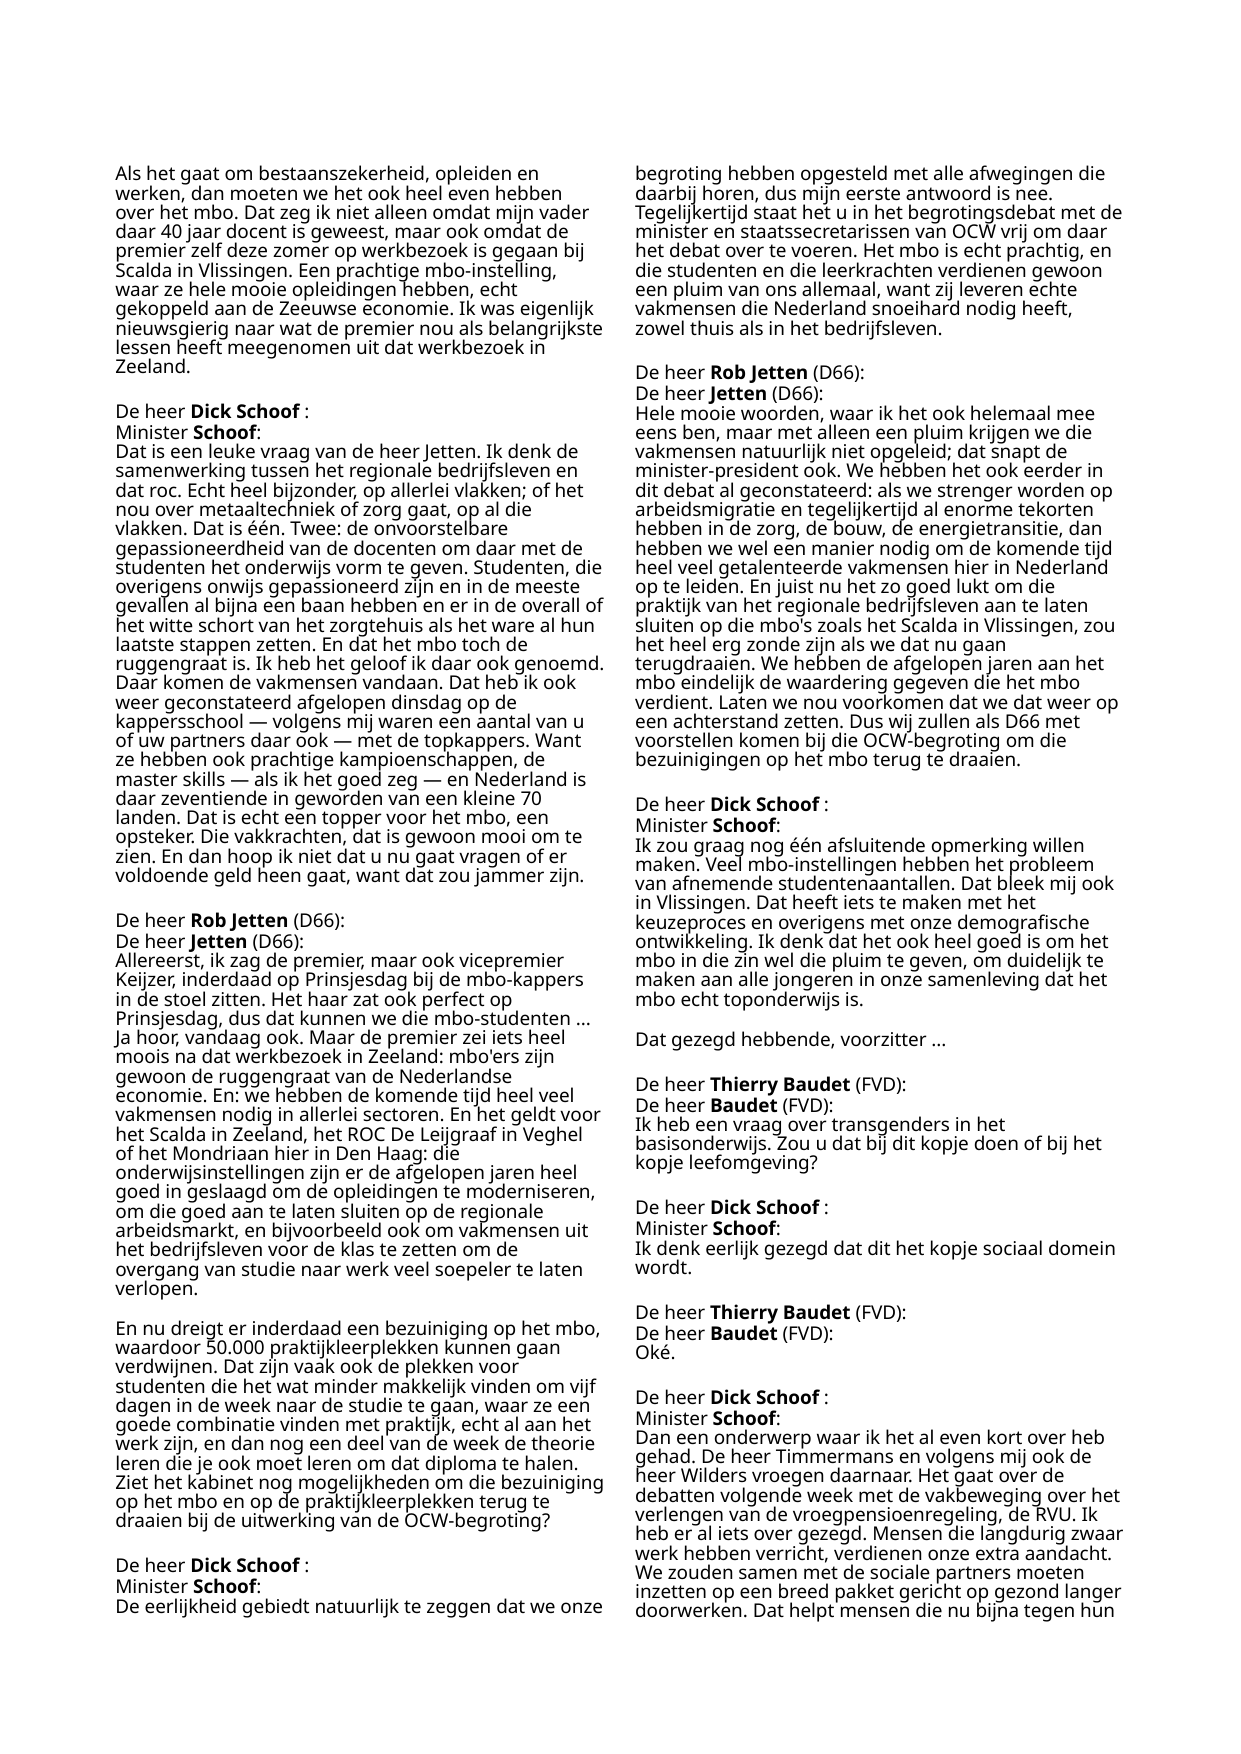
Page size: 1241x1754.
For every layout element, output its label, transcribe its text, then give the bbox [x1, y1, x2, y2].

text begroting hebben opgesteld met alle afwegingen die daarbij horen, dus mijn eerste antwoord is nee. Tegelijkertijd staat het u in het begrotingsdebat met de minister en staatssecretarissen van OCW vrij om daar het debat over te voeren. Het mbo is echt prachtig, en die studenten en die leerkrachten verdienen gewoon een pluim van ons allemaal, want zij leveren echte vakmensen die Nederland snoeihard nodig heeft, zowel thuis als in het bedrijfsleven. [635, 165, 1125, 339]
text Minister Schoof: [635, 1220, 1125, 1239]
text Oké. [635, 1344, 1125, 1363]
text De heer Dick Schoof : [635, 792, 1125, 817]
text De heer Baudet (FVD): [635, 1324, 1125, 1344]
text De heer Jetten (D66): [635, 385, 1125, 404]
text De eerlijkheid gebiedt natuurlijk te zeggen dat we onze [115, 1598, 605, 1617]
text Minister Schoof: [115, 1578, 605, 1598]
text De heer Jetten (D66): [115, 933, 605, 952]
text Minister Schoof: [635, 1410, 1125, 1429]
text Minister Schoof: [635, 817, 1125, 837]
text Ik zou graag nog één afsluitende opmerking willen maken. Veel mbo-instellingen hebben het probleem van afnemende studentenaantallen. Dat bleek mij ook in Vlissingen. Dat heeft iets te maken met het keuzeproces en overigens met onze demografische ontwikkeling. Ik denk dat het ook heel goed is om het mbo in die zin wel die pluim te geven, om duidelijk te maken aan alle jongeren in onze samenleving dat het mbo echt toponderwijs is. [635, 837, 1125, 1010]
text De heer Dick Schoof : [115, 398, 605, 424]
text De heer Dick Schoof : [635, 1384, 1125, 1410]
text De heer Rob Jetten (D66): [635, 359, 1125, 385]
text Dat is een leuke vraag van de heer Jetten. Ik denk de samenwerking tussen het regionale bedrijfsleven en dat roc. Echt heel bijzonder, op allerlei vlakken; of het nou over metaaltechniek of zorg gaat, op al die vlakken. Dat is één. Twee: de onvoorstelbare gepassioneerdheid van de docenten om daar met de studenten het onderwijs vorm te geven. Studenten, die overigens onwijs gepassioneerd zijn en in de meeste gevallen al bijna een baan hebben en er in de overall of het witte schort van het zorgtehuis als het ware al hun laatste stappen zetten. En dat het mbo toch de ruggengraat is. Ik heb het geloof ik daar ook genoemd. Daar komen de vakmensen vandaan. Dat heb ik ook weer geconstateerd afgelopen dinsdag op de kappersschool — volgens mij waren een aantal van u of uw partners daar ook — met de topkappers. Want ze hebben ook prachtige kampioenschappen, de master skills — als ik het goed zeg — en Nederland is daar zeventiende in geworden van een kleine 70 landen. Dat is echt een topper voor het mbo, een opsteker. Die vakkrachten, dat is gewoon mooi om te zien. En dan hoop ik niet dat u nu gaat vragen of er voldoende geld heen gaat, want dat zou jammer zijn. [115, 443, 605, 886]
text Dat gezegd hebbende, voorzitter ... [635, 1031, 1125, 1050]
text Minister Schoof: [115, 424, 605, 443]
text Ik denk eerlijk gezegd dat dit het kopje sociaal domein wordt. [635, 1239, 1125, 1278]
text De heer Thierry Baudet (FVD): [635, 1071, 1125, 1097]
text De heer Thierry Baudet (FVD): [635, 1299, 1125, 1324]
text Allereerst, ik zag de premier, maar ook vicepremier Keijzer, inderdaad op Prinsjesdag bij de mbo-kappers in de stoel zitten. Het haar zat ook perfect op Prinsjesdag, dus dat kunnen we die mbo-studenten ... Ja hoor, vandaag ook. Maar de premier zei iets heel moois na dat werkbezoek in Zeeland: mbo'ers zijn gewoon de ruggengraat van de Nederlandse economie. En: we hebben de komende tijd heel veel vakmensen nodig in allerlei sectoren. En het geldt voor het Scalda in Zeeland, het ROC De Leijgraaf in Veghel of het Mondriaan hier in Den Haag: die onderwijsinstellingen zijn er de afgelopen jaren heel goed in geslaagd om de opleidingen te moderniseren, om die goed aan te laten sluiten op de regionale arbeidsmarkt, en bijvoorbeeld ook om vakmensen uit het bedrijfsleven voor de klas te zetten om de overgang van studie naar werk veel soepeler te laten verlopen. [115, 952, 605, 1299]
text De heer Baudet (FVD): [635, 1097, 1125, 1116]
text De heer Rob Jetten (D66): [115, 907, 605, 933]
text En nu dreigt er inderdaad een bezuiniging op het mbo, waardoor 50.000 praktijkleerplekken kunnen gaan verdwijnen. Dat zijn vaak ook de plekken voor studenten die het wat minder makkelijk vinden om vijf dagen in de week naar de studie te gaan, waar ze een goede combinatie vinden met praktijk, echt al aan het werk zijn, en dan nog een deel van de week de theorie leren die je ook moet leren om dat diploma te halen. Ziet het kabinet nog mogelijkheden om die bezuiniging op het mbo en op de praktijkleerplekken terug te draaien bij de uitwerking van de OCW-begroting? [115, 1320, 605, 1532]
text Hele mooie woorden, waar ik het ook helemaal mee eens ben, maar met alleen een pluim krijgen we die vakmensen natuurlijk niet opgeleid; dat snapt de minister-president ook. We hebben het ook eerder in dit debat al geconstateerd: als we strenger worden op arbeidsmigratie en tegelijkertijd al enorme tekorten hebben in de zorg, de bouw, de energietransitie, dan hebben we wel een manier nodig om de komende tijd heel veel getalenteerde vakmensen hier in Nederland op te leiden. En juist nu het zo goed lukt om die praktijk van het regionale bedrijfsleven aan te laten sluiten op die mbo's zoals het Scalda in Vlissingen, zou het heel erg zonde zijn als we dat nu gaan terugdraaien. We hebben de afgelopen jaren aan het mbo eindelijk de waardering gegeven die het mbo verdient. Laten we nou voorkomen dat we dat weer op een achterstand zetten. Dus wij zullen als D66 met voorstellen komen bij die OCW-begroting om die bezuinigingen op het mbo terug te draaien. [635, 404, 1125, 771]
text Als het gaat om bestaanszekerheid, opleiden en werken, dan moeten we het ook heel even hebben over het mbo. Dat zeg ik niet alleen omdat mijn vader daar 40 jaar docent is geweest, maar ook omdat de premier zelf deze zomer op werkbezoek is gegaan bij Scalda in Vlissingen. Een prachtige mbo-instelling, waar ze hele mooie opleidingen hebben, echt gekoppeld aan de Zeeuwse economie. Ik was eigenlijk nieuwsgierig naar wat de premier nou als belangrijkste lessen heeft meegenomen uit dat werkbezoek in Zeeland. [115, 165, 605, 377]
text Ik heb een vraag over transgenders in het basisonderwijs. Zou u dat bij dit kopje doen of bij het kopje leefomgeving? [635, 1116, 1125, 1174]
text Dan een onderwerp waar ik het al even kort over heb gehad. De heer Timmermans en volgens mij ook de heer Wilders vroegen daarnaar. Het gaat over de debatten volgende week met de vakbeweging over het verlengen van de vroegpensioenregeling, de RVU. Ik heb er al iets over gezegd. Mensen die langdurig zwaar werk hebben verricht, verdienen onze extra aandacht. We zouden samen met de sociale partners moeten inzetten op een breed pakket gericht op gezond langer doorwerken. Dat helpt mensen die nu bijna tegen hun [635, 1429, 1125, 1622]
text De heer Dick Schoof : [115, 1553, 605, 1578]
text De heer Dick Schoof : [635, 1194, 1125, 1220]
